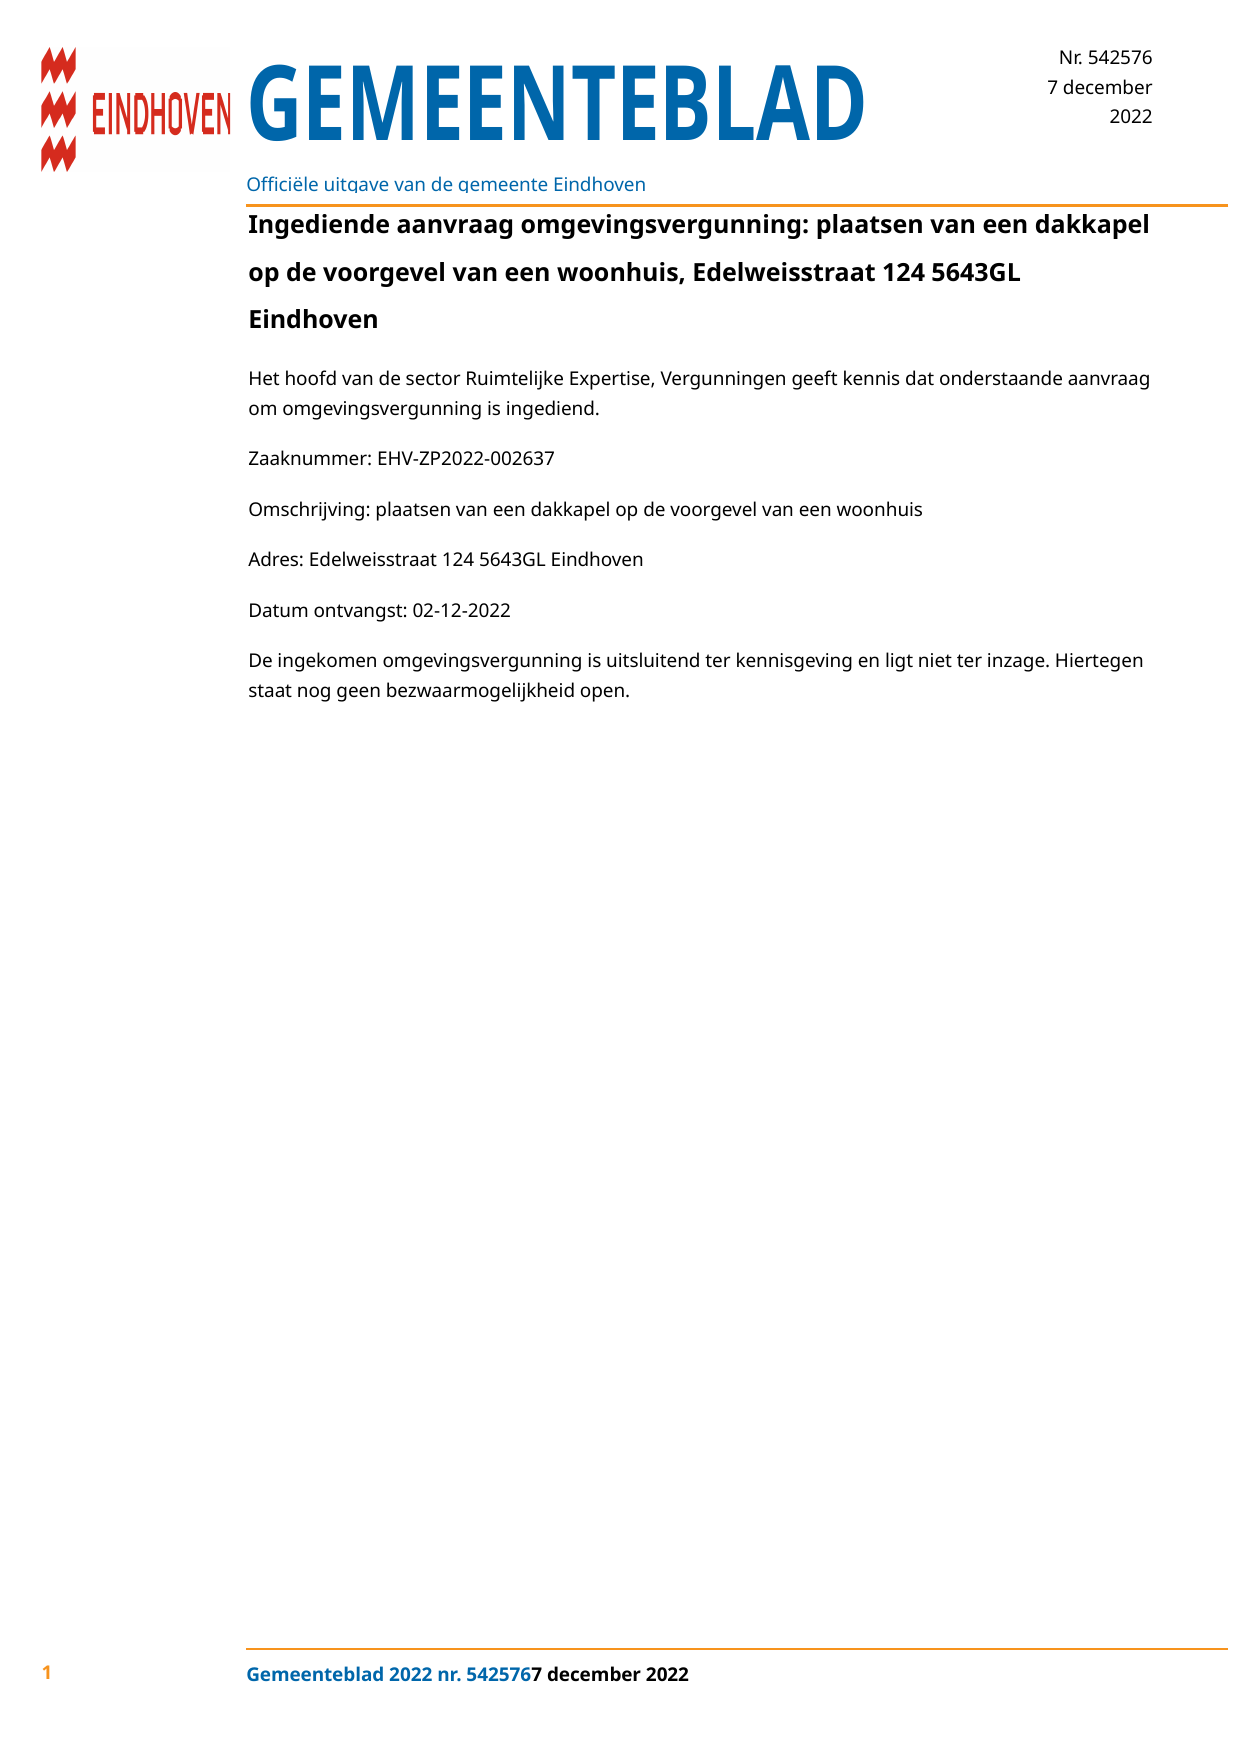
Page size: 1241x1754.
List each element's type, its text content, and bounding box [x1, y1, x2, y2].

text De ingekomen omgevingsvergunning is uitsluitend ter kennisgeving en ligt niet ter inzage. Hiertegen staat nog geen bezwaarmogelijkheid open. [248, 647, 1152, 702]
text Zaaknummer: EHV-ZP2022-002637 [248, 446, 1152, 471]
text Omschrijving: plaatsen van een dakkapel op de voorgevel van een woonhuis [248, 496, 1152, 522]
text Het hoofd van de sector Ruimtelijke Expertise, Vergunningen geeft kennis dat onderstaande aanvraag om omgevingsvergunning is ingediend. [248, 366, 1152, 421]
text Adres: Edelweisstraat 124 5643GL Eindhoven [248, 546, 1152, 572]
picture [41, 47, 231, 172]
text Ingediende aanvraag omgevingsvergunning: plaatsen van een dakkapel op de voorgevel van een woonhuis, Edelweisstraat 124 5643GL Eindhoven [248, 207, 1152, 336]
text Datum ontvangst: 02-12-2022 [248, 597, 1152, 622]
